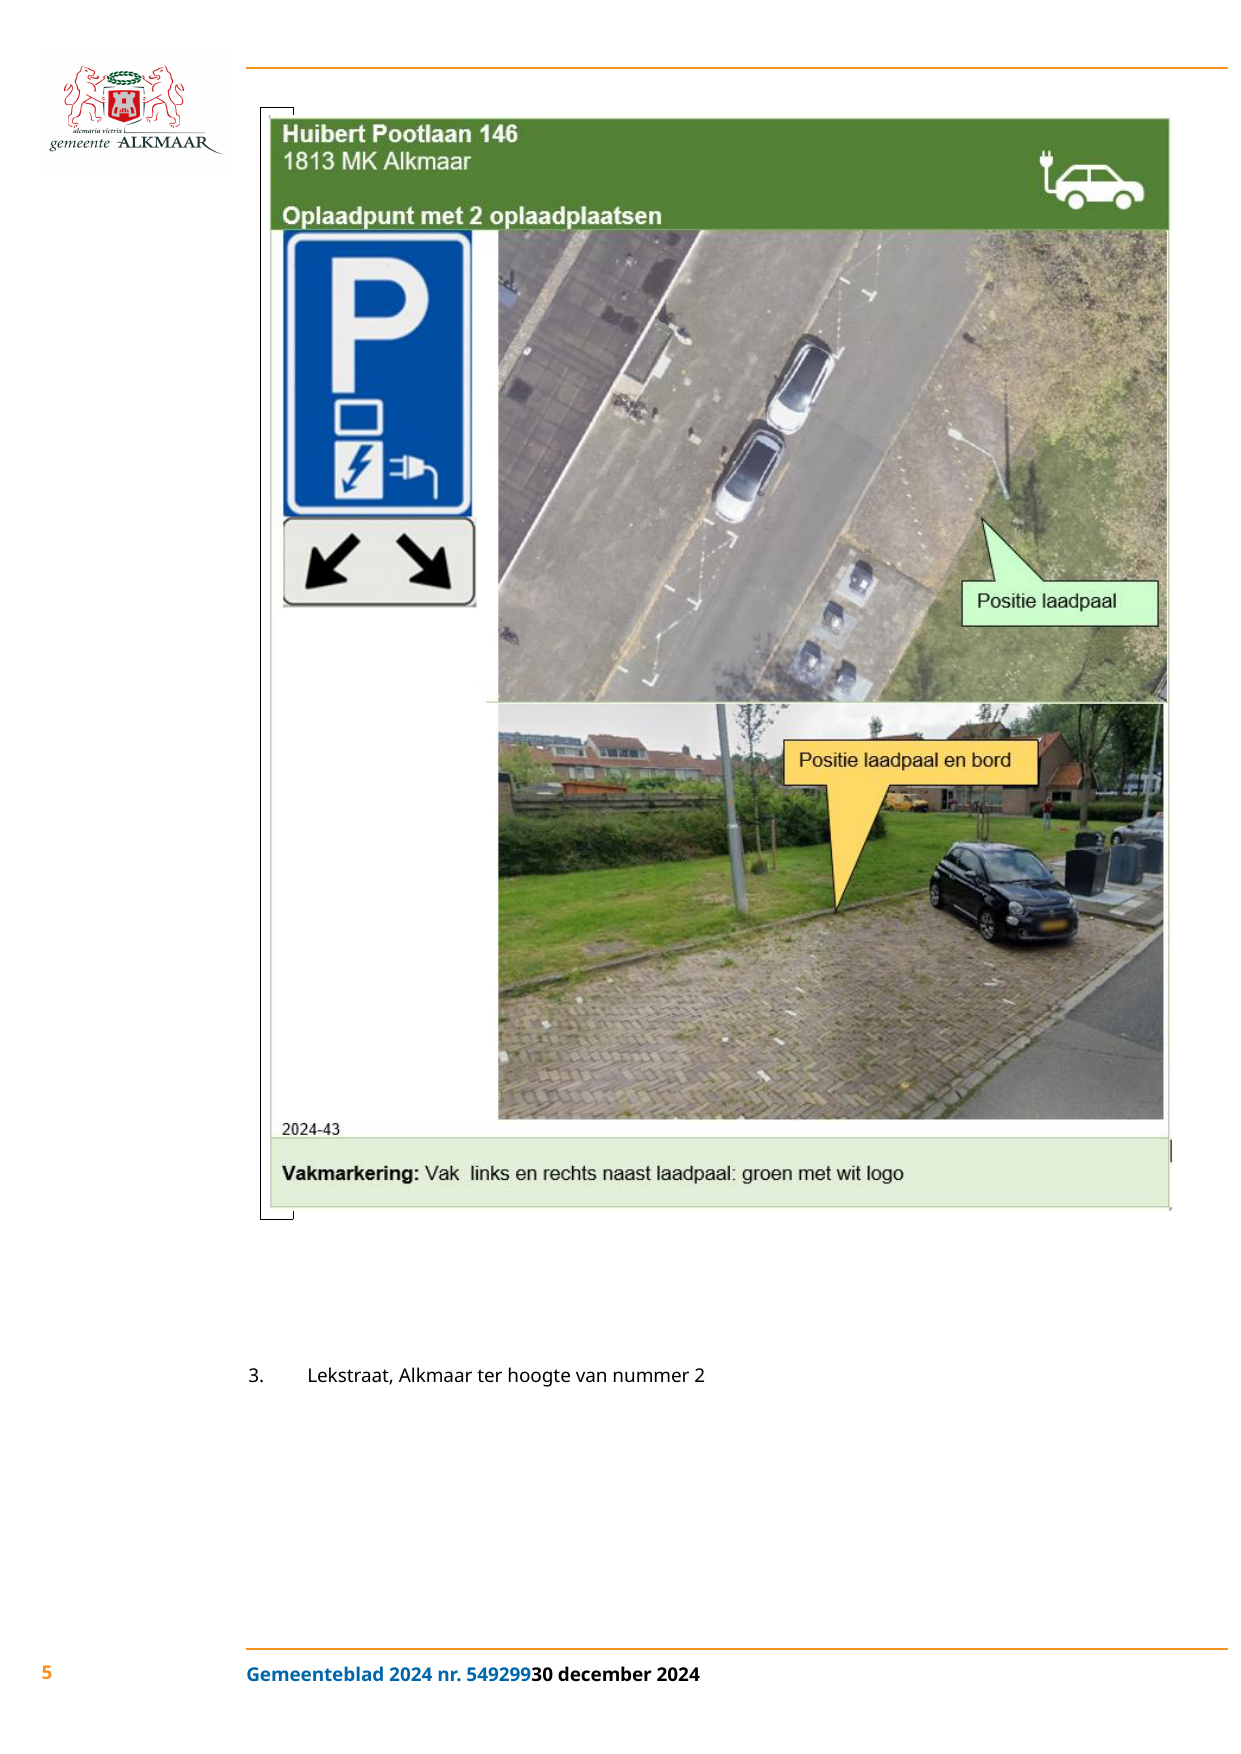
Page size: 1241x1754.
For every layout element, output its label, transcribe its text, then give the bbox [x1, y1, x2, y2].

picture [268, 115, 1173, 1211]
list Lekstraat, Alkmaar ter hoogte van nummer 2 [248, 1362, 1152, 1388]
picture [41, 47, 231, 172]
